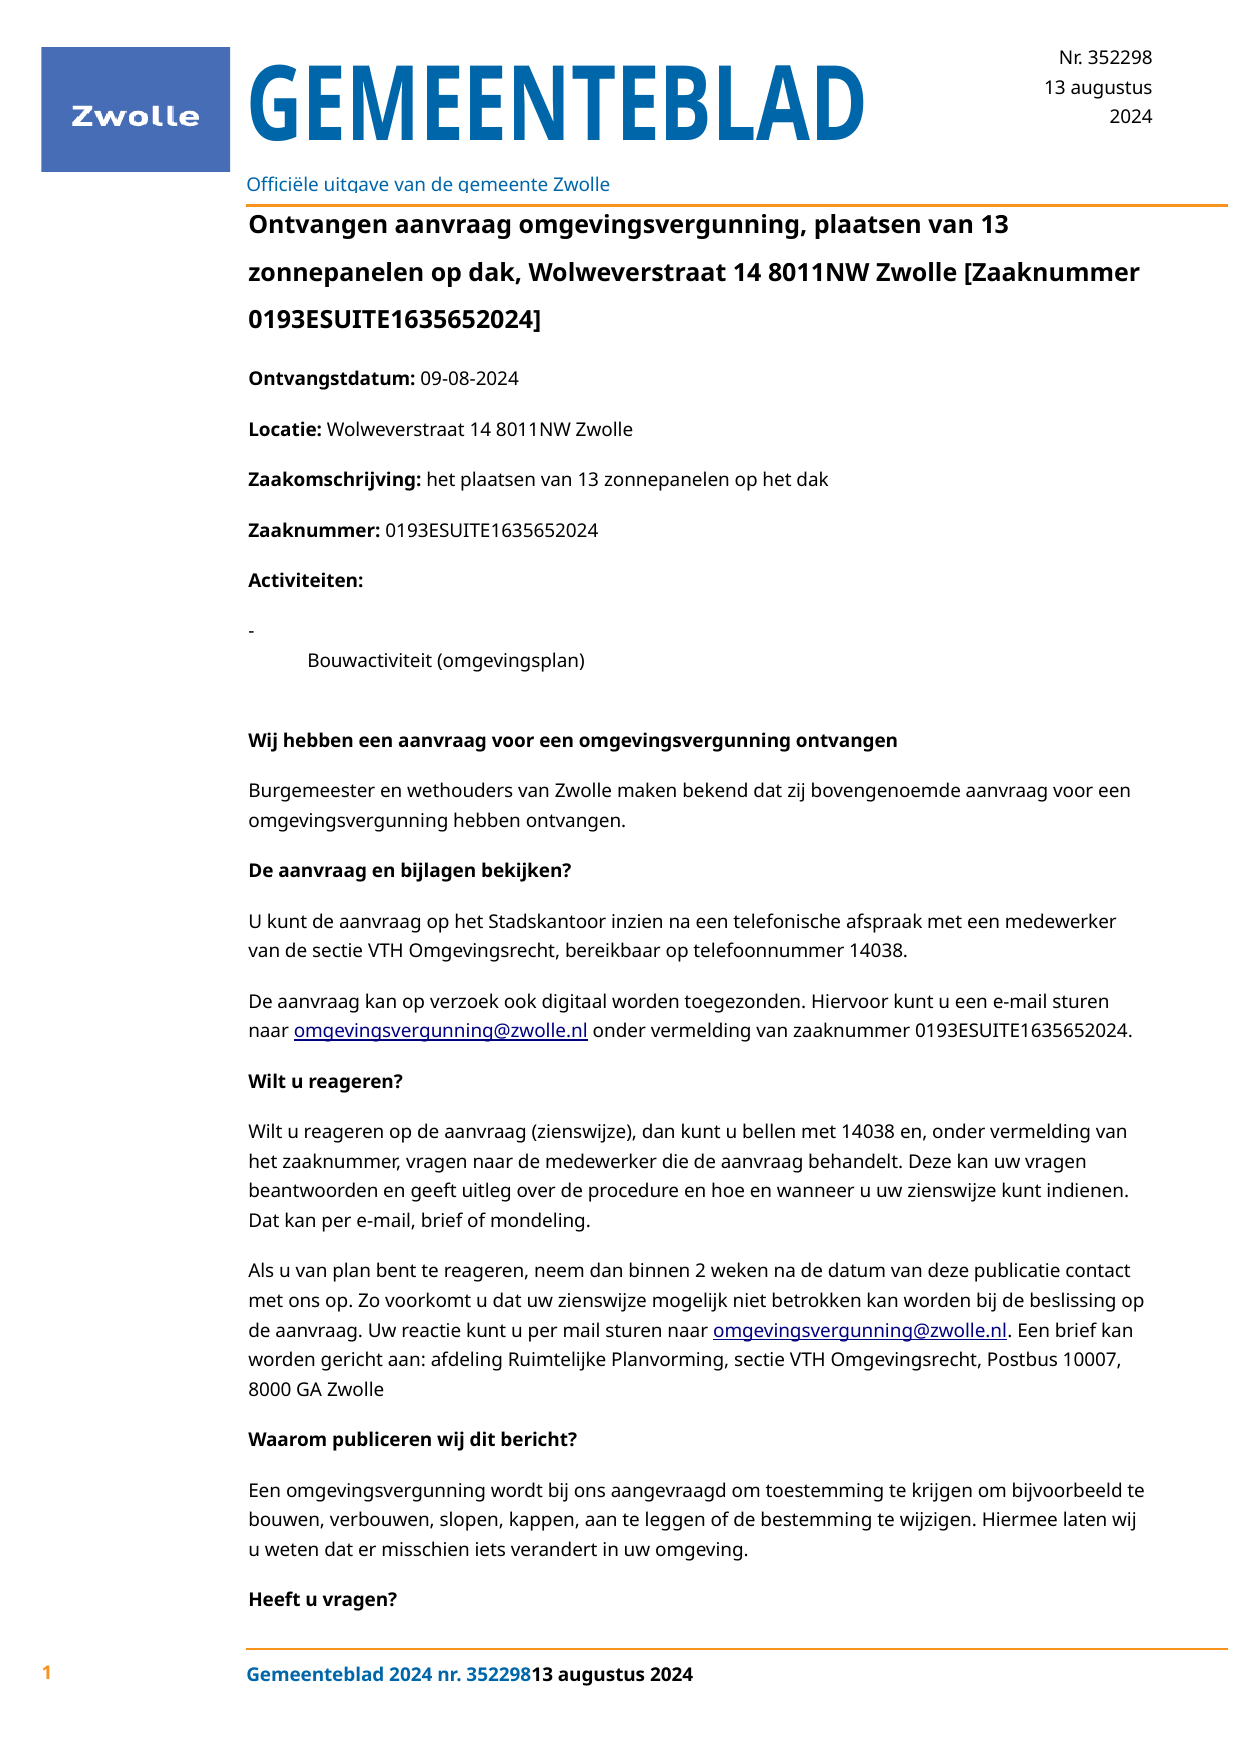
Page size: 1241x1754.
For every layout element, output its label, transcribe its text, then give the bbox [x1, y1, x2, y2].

text De aanvraag en bijlagen bekijken? [248, 858, 1152, 883]
text Ontvangen aanvraag omgevingsvergunning, plaatsen van 13 zonnepanelen op dak, Wolweverstraat 14 8011NW Zwolle [Zaaknummer 0193ESUITE1635652024] [248, 207, 1152, 336]
text Heeft u vragen? [248, 1586, 1152, 1612]
text Als u van plan bent te reageren, neem dan binnen 2 weken na de datum van deze publicatie contact met ons op. Zo voorkomt u dat uw zienswijze mogelijk niet betrokken kan worden bij de beslissing op de aanvraag. Uw reactie kunt u per mail sturen naar omgevingsvergunning@zwolle.nl. Een brief kan worden gericht aan: afdeling Ruimtelijke Planvorming, sectie VTH Omgevingsrecht, Postbus 10007, 8000 GA Zwolle [248, 1258, 1152, 1402]
text U kunt de aanvraag op het Stadskantoor inzien na een telefonische afspraak met een medewerker van de sectie VTH Omgevingsrecht, bereikbaar op telefoonnummer 14038. [248, 908, 1152, 963]
text Waarom publiceren wij dit bericht? [248, 1426, 1152, 1452]
text Wij hebben een aanvraag voor een omgevingsvergunning ontvangen [248, 727, 1152, 753]
text Burgemeester en wethouders van Zwolle maken bekend dat zij bovengenoemde aanvraag voor een omgevingsvergunning hebben ontvangen. [248, 778, 1152, 833]
text Zaaknummer: 0193ESUITE1635652024 [248, 517, 1152, 542]
text Locatie: Wolweverstraat 14 8011NW Zwolle [248, 416, 1152, 442]
list Bouwactiviteit (omgevingsplan) [248, 647, 1152, 673]
picture [41, 47, 231, 172]
text Een omgevingsvergunning wordt bij ons aangevraagd om toestemming te krijgen om bijvoorbeeld te bouwen, verbouwen, slopen, kappen, aan te leggen of de bestemming te wijzigen. Hiermee laten wij u weten dat er misschien iets verandert in uw omgeving. [248, 1477, 1152, 1562]
text Ontvangstdatum: 09-08-2024 [248, 366, 1152, 391]
text Zaakomschrijving: het plaatsen van 13 zonnepanelen op het dak [248, 466, 1152, 492]
text Activiteiten: [248, 567, 1152, 593]
text Wilt u reageren op de aanvraag (zienswijze), dan kunt u bellen met 14038 en, onder vermelding van het zaaknummer, vragen naar de medewerker die de aanvraag behandelt. Deze kan uw vragen beantwoorden en geeft uitleg over de procedure en hoe en wanneer u uw zienswijze kunt indienen. Dat kan per e-mail, brief of mondeling. [248, 1118, 1152, 1233]
text Wilt u reageren? [248, 1068, 1152, 1094]
text De aanvraag kan op verzoek ook digitaal worden toegezonden. Hiervoor kunt u een e-mail sturen naar omgevingsvergunning@zwolle.nl onder vermelding van zaaknummer 0193ESUITE1635652024. [248, 988, 1152, 1043]
